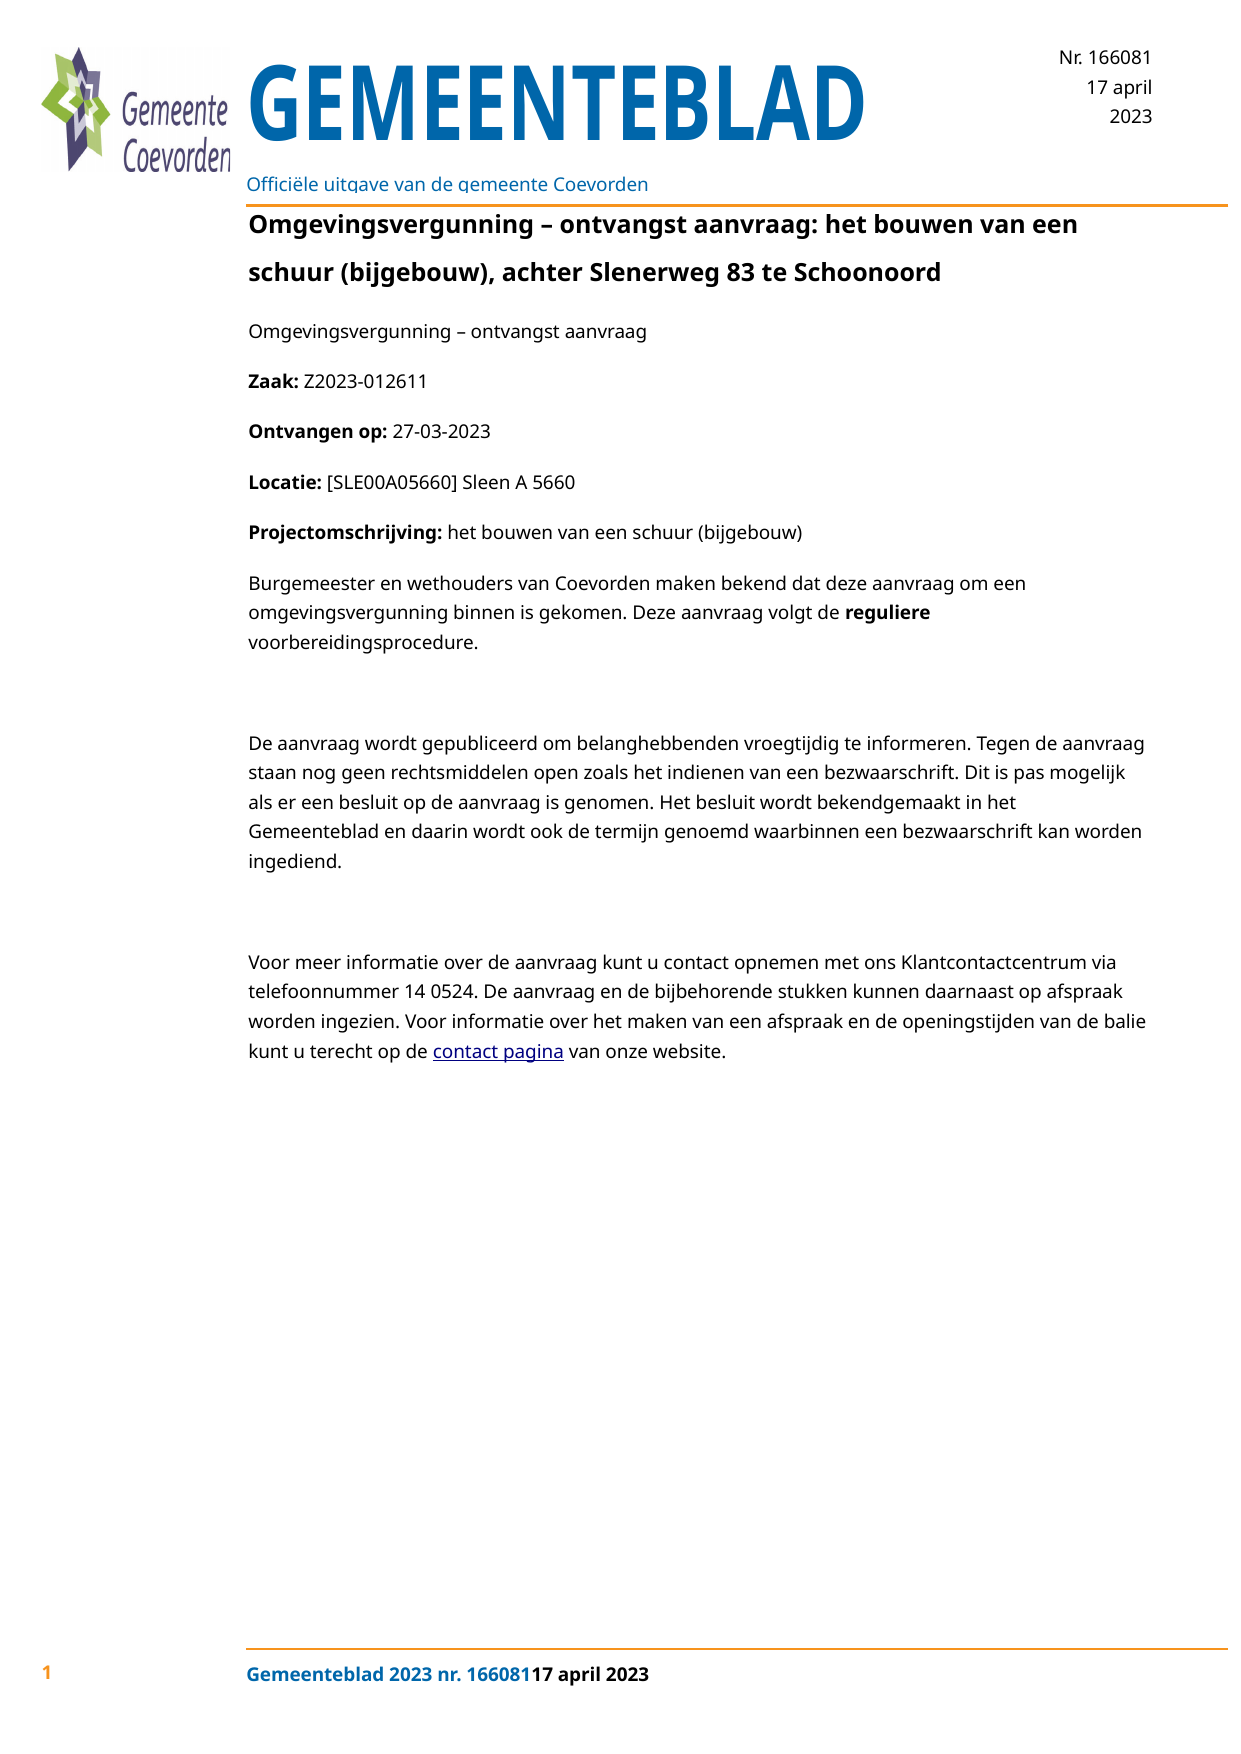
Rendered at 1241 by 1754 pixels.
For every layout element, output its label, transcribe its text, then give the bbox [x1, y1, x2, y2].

text Burgemeester en wethouders van Coevorden maken bekend dat deze aanvraag om een omgevingsvergunning binnen is gekomen. Deze aanvraag volgt de reguliere voorbereidingsprocedure. [248, 570, 1152, 655]
text Zaak: Z2023-012611 [248, 368, 1152, 394]
text Ontvangen op: 27-03-2023 [248, 419, 1152, 444]
text Omgevingsvergunning – ontvangst aanvraag [248, 318, 1152, 344]
text Locatie: [SLE00A05660] Sleen A 5660 [248, 469, 1152, 495]
text Projectomschrijving: het bouwen van een schuur (bijgebouw) [248, 519, 1152, 545]
text De aanvraag wordt gepubliceerd om belanghebbenden vroegtijdig te informeren. Tegen de aanvraag staan nog geen rechtsmiddelen open zoals het indienen van een bezwaarschrift. Dit is pas mogelijk als er een besluit op de aanvraag is genomen. Het besluit wordt bekendgemaakt in het Gemeenteblad en daarin wordt ook de termijn genoemd waarbinnen een bezwaarschrift kan worden ingediend. [248, 730, 1152, 874]
text Omgevingsvergunning – ontvangst aanvraag: het bouwen van een schuur (bijgebouw), achter Slenerweg 83 te Schoonoord [248, 207, 1152, 288]
picture [41, 47, 231, 172]
text Voor meer informatie over de aanvraag kunt u contact opnemen met ons Klantcontactcentrum via telefoonnummer 14 0524. De aanvraag en de bijbehorende stukken kunnen daarnaast op afspraak worden ingezien. Voor informatie over het maken van een afspraak en de openingstijden van de balie kunt u terecht op de contact pagina van onze website. [248, 949, 1152, 1064]
